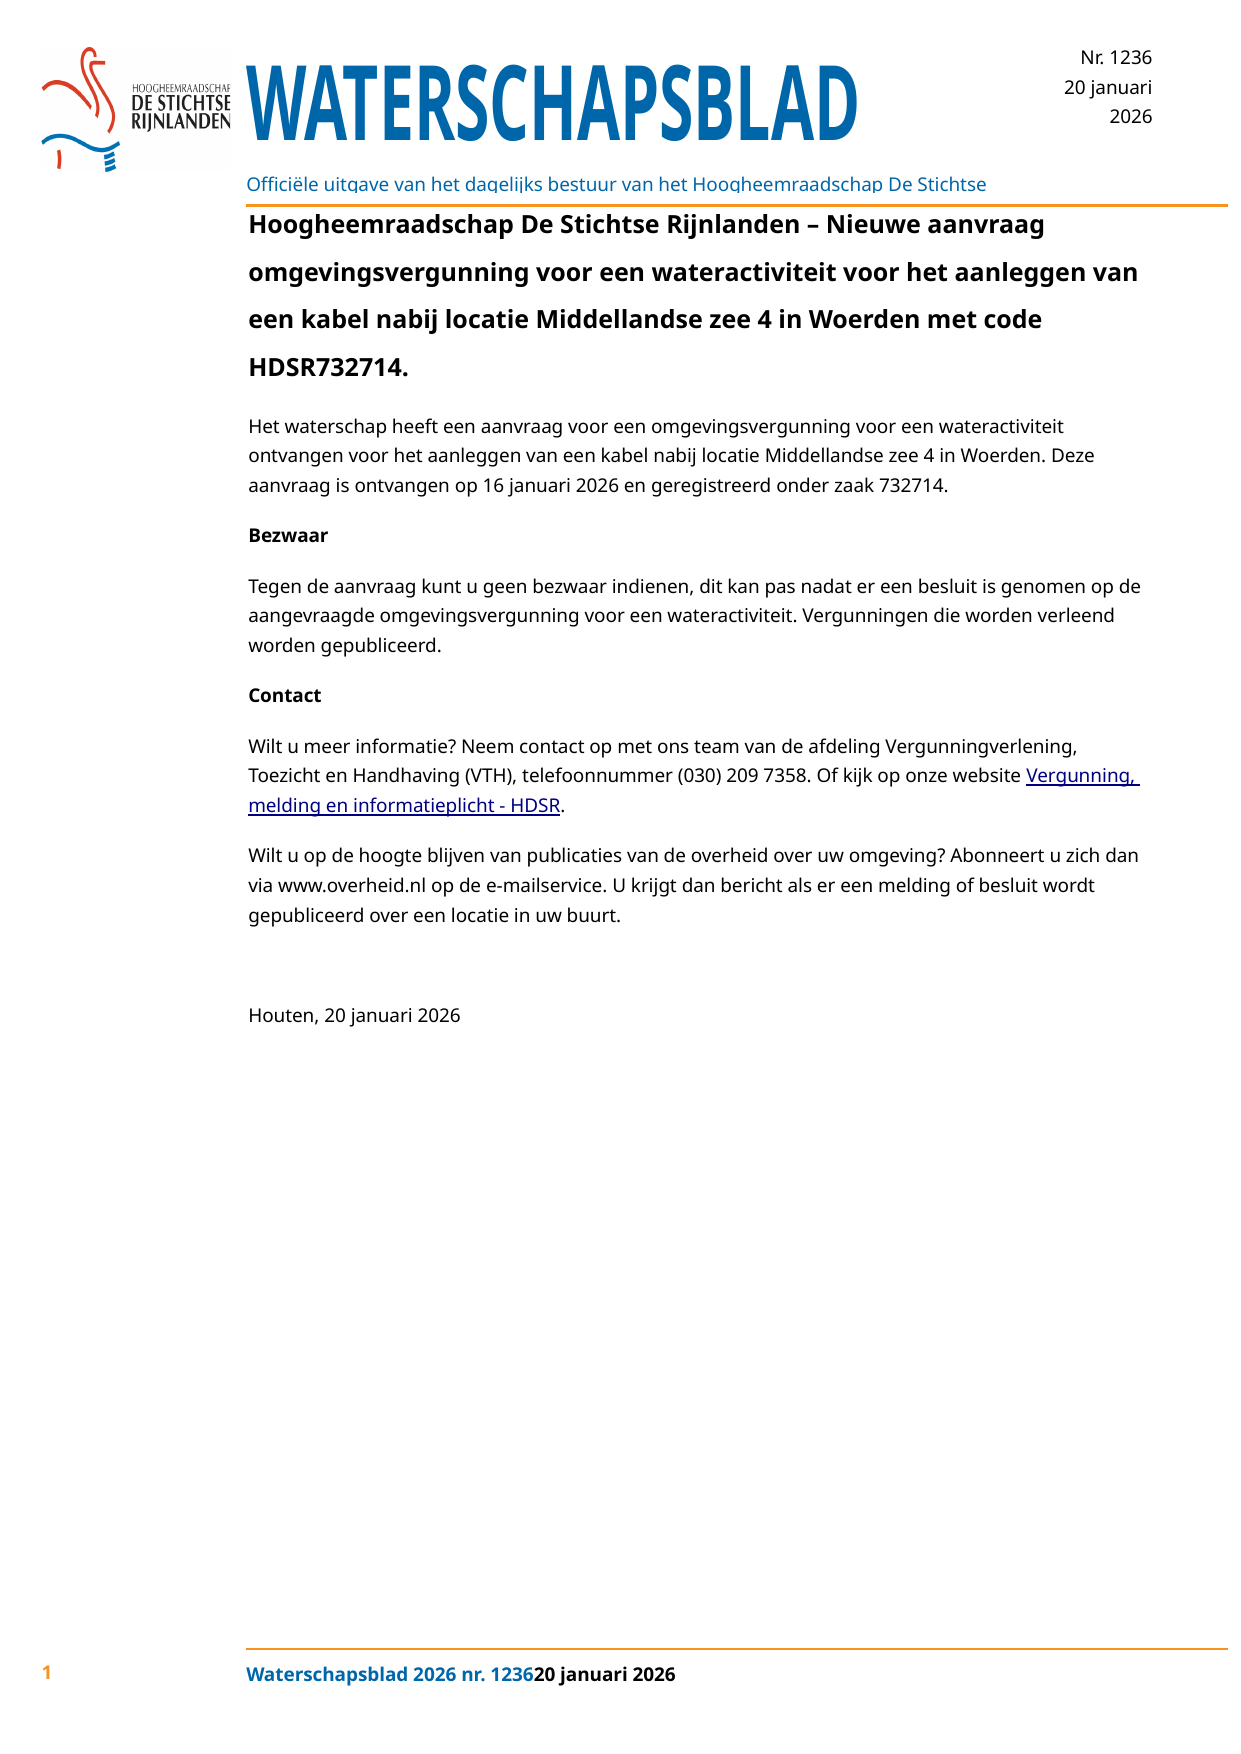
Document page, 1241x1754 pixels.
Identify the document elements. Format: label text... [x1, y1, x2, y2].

text Tegen de aanvraag kunt u geen bezwaar indienen, dit kan pas nadat er een besluit is genomen op de aangevraagde omgevingsvergunning voor een wateractiviteit. Vergunningen die worden verleend worden gepubliceerd. [248, 573, 1152, 658]
text Wilt u op de hoogte blijven van publicaties van de overheid over uw omgeving? Abonneert u zich dan via www.overheid.nl op de e-mailservice. U krijgt dan bericht als er een melding of besluit wordt gepubliceerd over een locatie in uw buurt. [248, 843, 1152, 928]
text Contact [248, 683, 1152, 708]
text Wilt u meer informatie? Neem contact op met ons team van de afdeling Vergunningverlening, Toezicht en Handhaving (VTH), telefoonnummer (030) 209 7358. Of kijk op onze website Vergunning, melding en informatieplicht - HDSR. [248, 733, 1152, 818]
text Het waterschap heeft een aanvraag voor een omgevingsvergunning voor een wateractiviteit ontvangen voor het aanleggen van een kabel nabij locatie Middellandse zee 4 in Woerden. Deze aanvraag is ontvangen op 16 januari 2026 en geregistreerd onder zaak 732714. [248, 413, 1152, 498]
picture [41, 47, 231, 172]
text Houten, 20 januari 2026 [248, 1003, 1152, 1028]
text Hoogheemraadschap De Stichtse Rijnlanden – Nieuwe aanvraag omgevingsvergunning voor een wateractiviteit voor het aanleggen van een kabel nabij locatie Middellandse zee 4 in Woerden met code HDSR732714. [248, 207, 1152, 384]
text Bezwaar [248, 523, 1152, 548]
